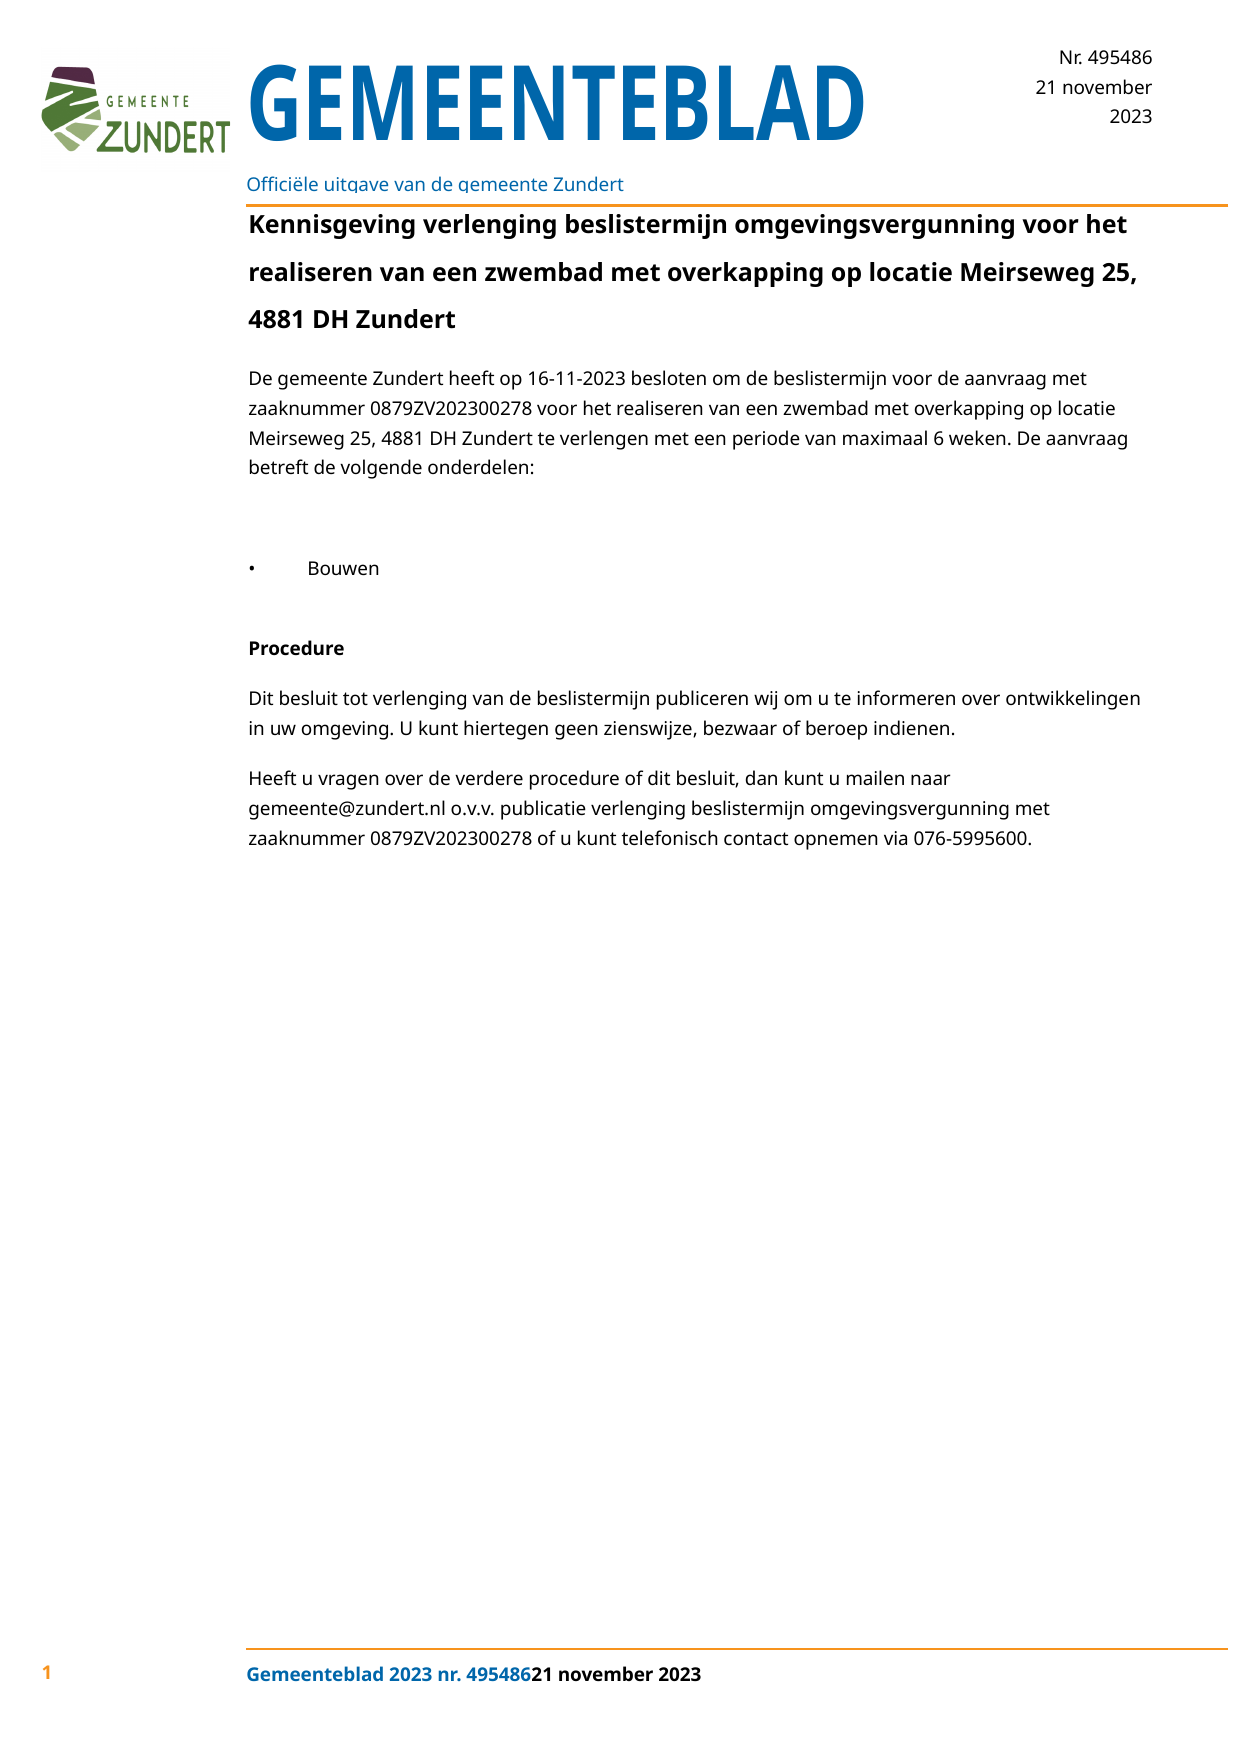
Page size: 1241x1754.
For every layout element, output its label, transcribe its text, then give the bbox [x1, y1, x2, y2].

picture [41, 47, 231, 172]
text Kennisgeving verlenging beslistermijn omgevingsvergunning voor het realiseren van een zwembad met overkapping op locatie Meirseweg 25, 4881 DH Zundert [248, 207, 1152, 336]
text Procedure [248, 635, 1152, 661]
text Dit besluit tot verlenging van de beslistermijn publiceren wij om u te informeren over ontwikkelingen in uw omgeving. U kunt hiertegen geen zienswijze, bezwaar of beroep indienen. [248, 686, 1152, 741]
text Heeft u vragen over de verdere procedure of dit besluit, dan kunt u mailen naar gemeente@zundert.nl o.v.v. publicatie verlenging beslistermijn omgevingsvergunning met zaaknummer 0879ZV202300278 of u kunt telefonisch contact opnemen via 076-5995600. [248, 766, 1152, 850]
text De gemeente Zundert heeft op 16-11-2023 besloten om de beslistermijn voor de aanvraag met zaaknummer 0879ZV202300278 voor het realiseren van een zwembad met overkapping op locatie Meirseweg 25, 4881 DH Zundert te verlengen met een periode van maximaal 6 weken. De aanvraag betreft de volgende onderdelen: [248, 366, 1152, 480]
list Bouwen [248, 555, 1152, 581]
